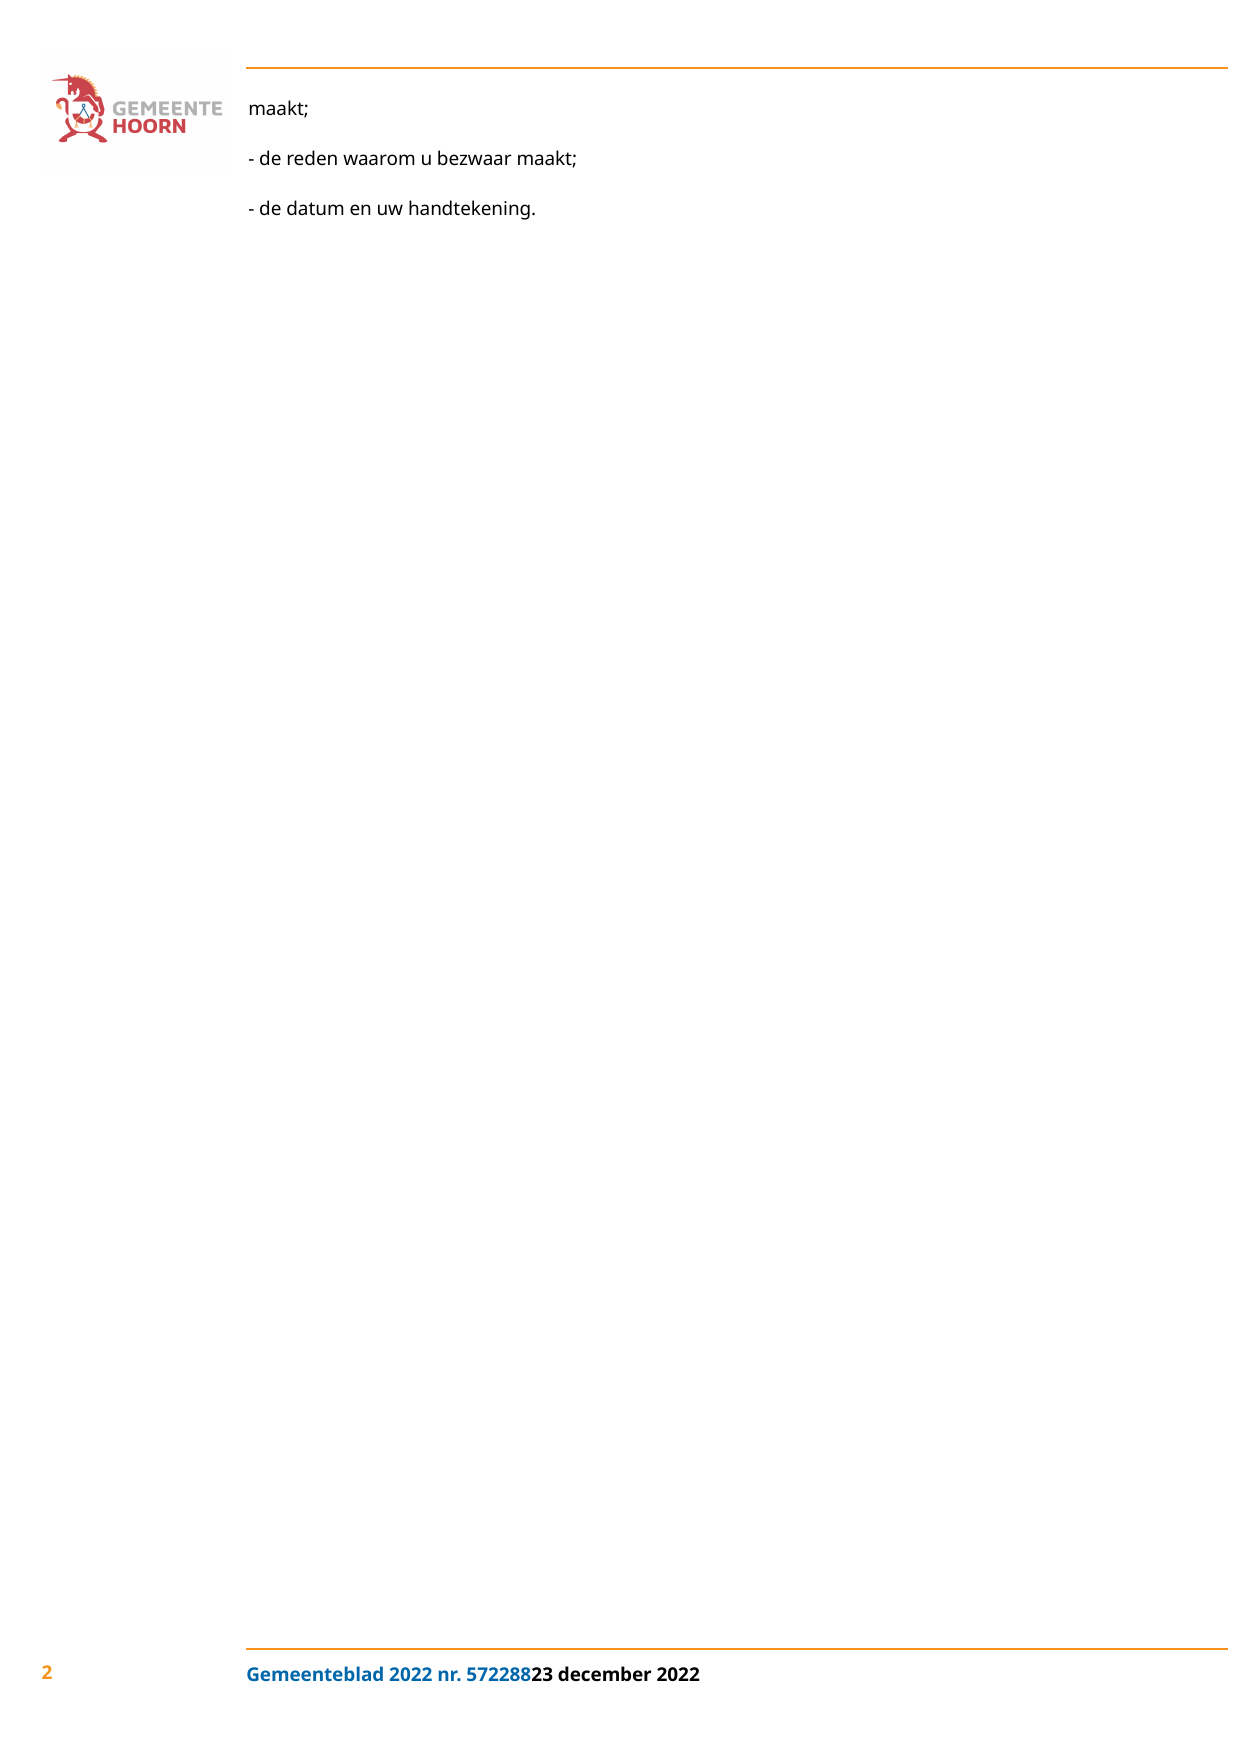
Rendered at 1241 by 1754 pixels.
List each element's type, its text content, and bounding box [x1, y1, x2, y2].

text maakt; [248, 95, 1152, 121]
text - de datum en uw handtekening. [248, 196, 1152, 221]
text - de reden waarom u bezwaar maakt; [248, 145, 1152, 171]
picture [41, 47, 231, 172]
